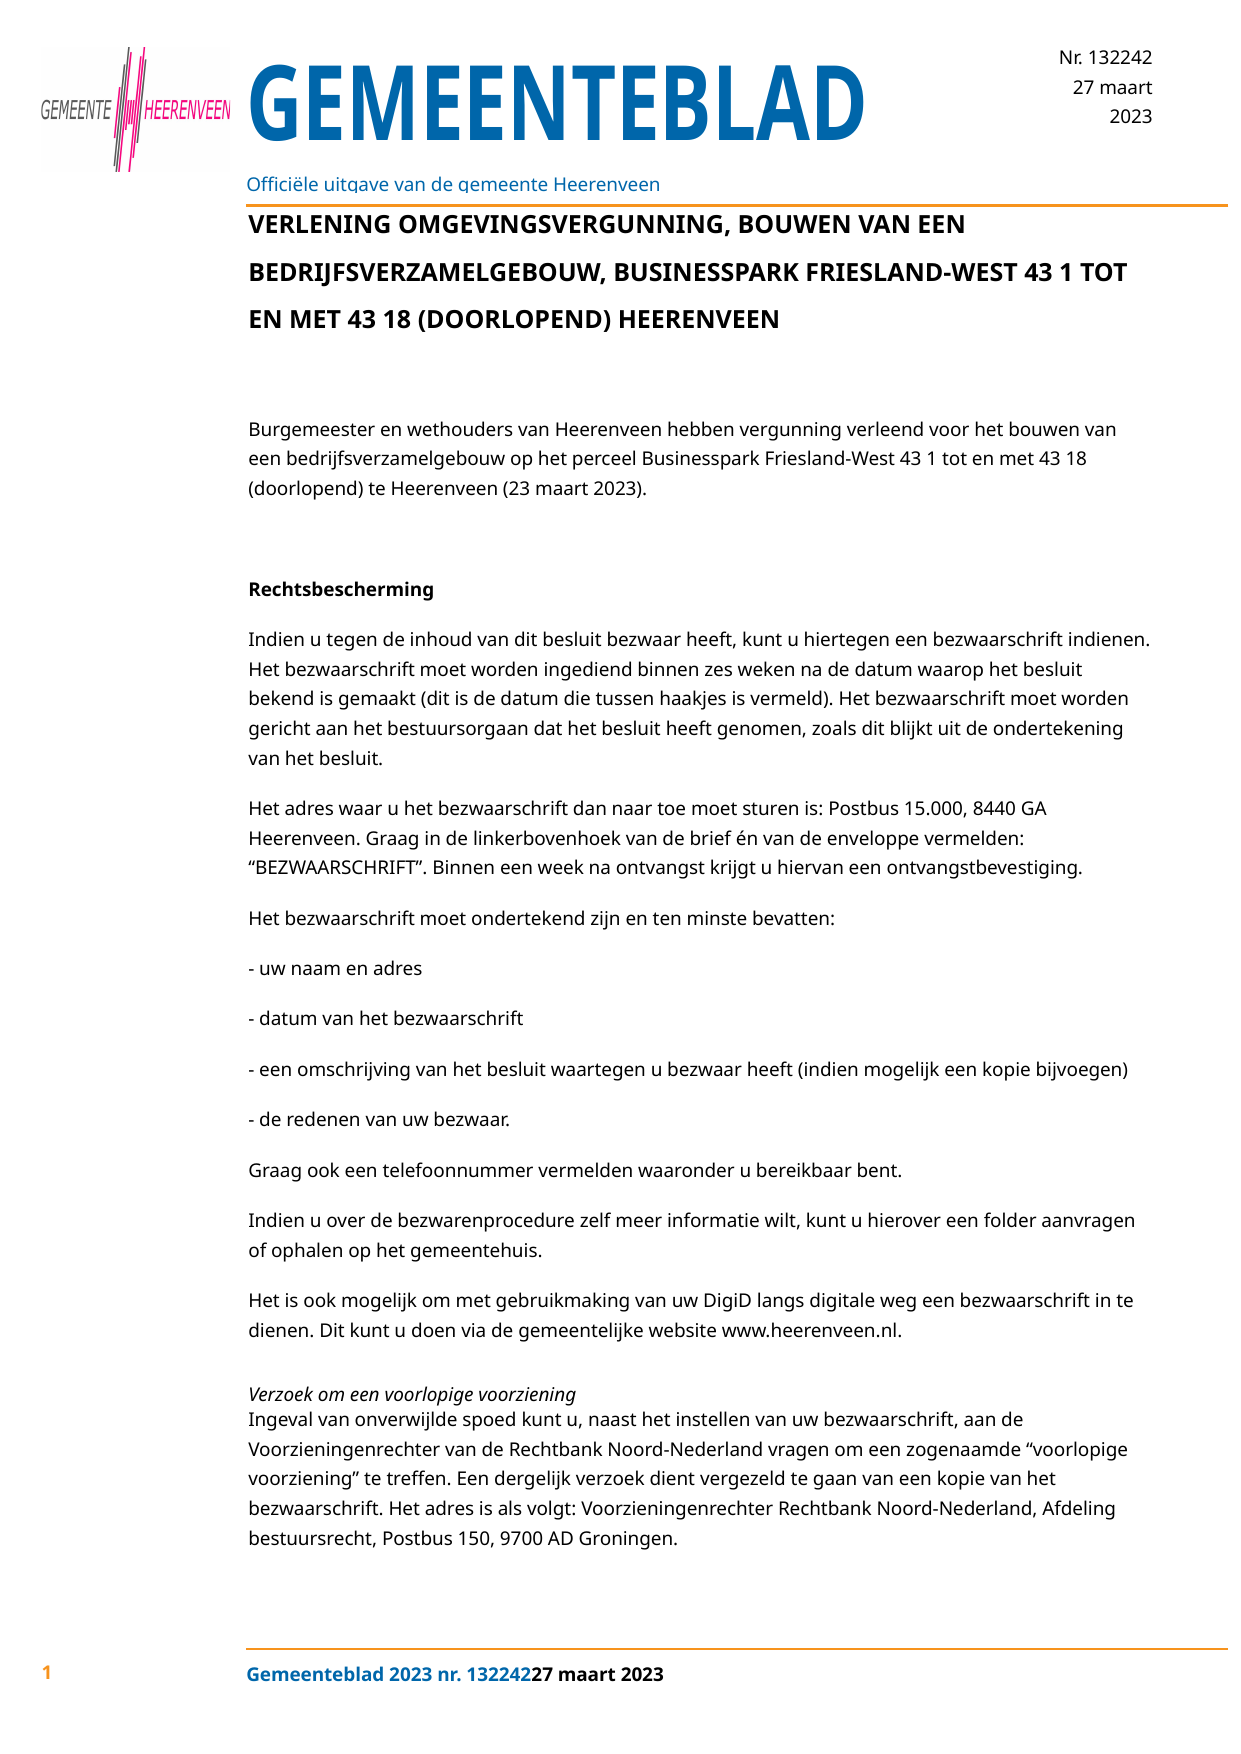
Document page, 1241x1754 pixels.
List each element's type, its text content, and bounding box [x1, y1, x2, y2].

text Indien u tegen de inhoud van dit besluit bezwaar heeft, kunt u hiertegen een bezwaarschrift indienen. Het bezwaarschrift moet worden ingediend binnen zes weken na de datum waarop het besluit bekend is gemaakt (dit is de datum die tussen haakjes is vermeld). Het bezwaarschrift moet worden gericht aan het bestuursorgaan dat het besluit heeft genomen, zoals dit blijkt uit de ondertekening van het besluit. [248, 626, 1152, 770]
text - de redenen van uw bezwaar. [248, 1106, 1152, 1132]
text Verzoek om een voorlopige voorziening [248, 1381, 1152, 1406]
text Het bezwaarschrift moet ondertekend zijn en ten minste bevatten: [248, 905, 1152, 930]
text Ingeval van onverwijlde spoed kunt u, naast het instellen van uw bezwaarschrift, aan de Voorzieningenrechter van de Rechtbank Noord-Nederland vragen om een zogenaamde “voorlopige voorziening” te treffen. Een dergelijk verzoek dient vergezeld te gaan van een kopie van het bezwaarschrift. Het adres is als volgt: Voorzieningenrechter Rechtbank Noord-Nederland, Afdeling bestuursrecht, Postbus 150, 9700 AD Groningen. [248, 1406, 1152, 1551]
text Indien u over de bezwarenprocedure zelf meer informatie wilt, kunt u hierover een folder aanvragen of ophalen op het gemeentehuis. [248, 1207, 1152, 1262]
text - uw naam en adres [248, 955, 1152, 981]
text Graag ook een telefoonnummer vermelden waaronder u bereikbaar bent. [248, 1157, 1152, 1182]
text Het adres waar u het bezwaarschrift dan naar toe moet sturen is: Postbus 15.000, 8440 GA Heerenveen. Graag in de linkerbovenhoek van de brief én van de enveloppe vermelden: “BEZWAARSCHRIFT”. Binnen een week na ontvangst krijgt u hiervan een ontvangstbevestiging. [248, 795, 1152, 880]
picture [41, 47, 231, 172]
text - datum van het bezwaarschrift [248, 1006, 1152, 1031]
text VERLENING OMGEVINGSVERGUNNING, BOUWEN VAN EEN BEDRIJFSVERZAMELGEBOUW, BUSINESSPARK FRIESLAND-WEST 43 1 TOT EN MET 43 18 (DOORLOPEND) HEERENVEEN [248, 207, 1152, 336]
text Het is ook mogelijk om met gebruikmaking van uw DigiD langs digitale weg een bezwaarschrift in te dienen. Dit kunt u doen via de gemeentelijke website www.heerenveen.nl. [248, 1287, 1152, 1342]
text Rechtsbescherming [248, 576, 1152, 602]
text Burgemeester en wethouders van Heerenveen hebben vergunning verleend voor het bouwen van een bedrijfsverzamelgebouw op het perceel Businesspark Friesland-West 43 1 tot en met 43 18 (doorlopend) te Heerenveen (23 maart 2023). [248, 416, 1152, 501]
text - een omschrijving van het besluit waartegen u bezwaar heeft (indien mogelijk een kopie bijvoegen) [248, 1056, 1152, 1082]
